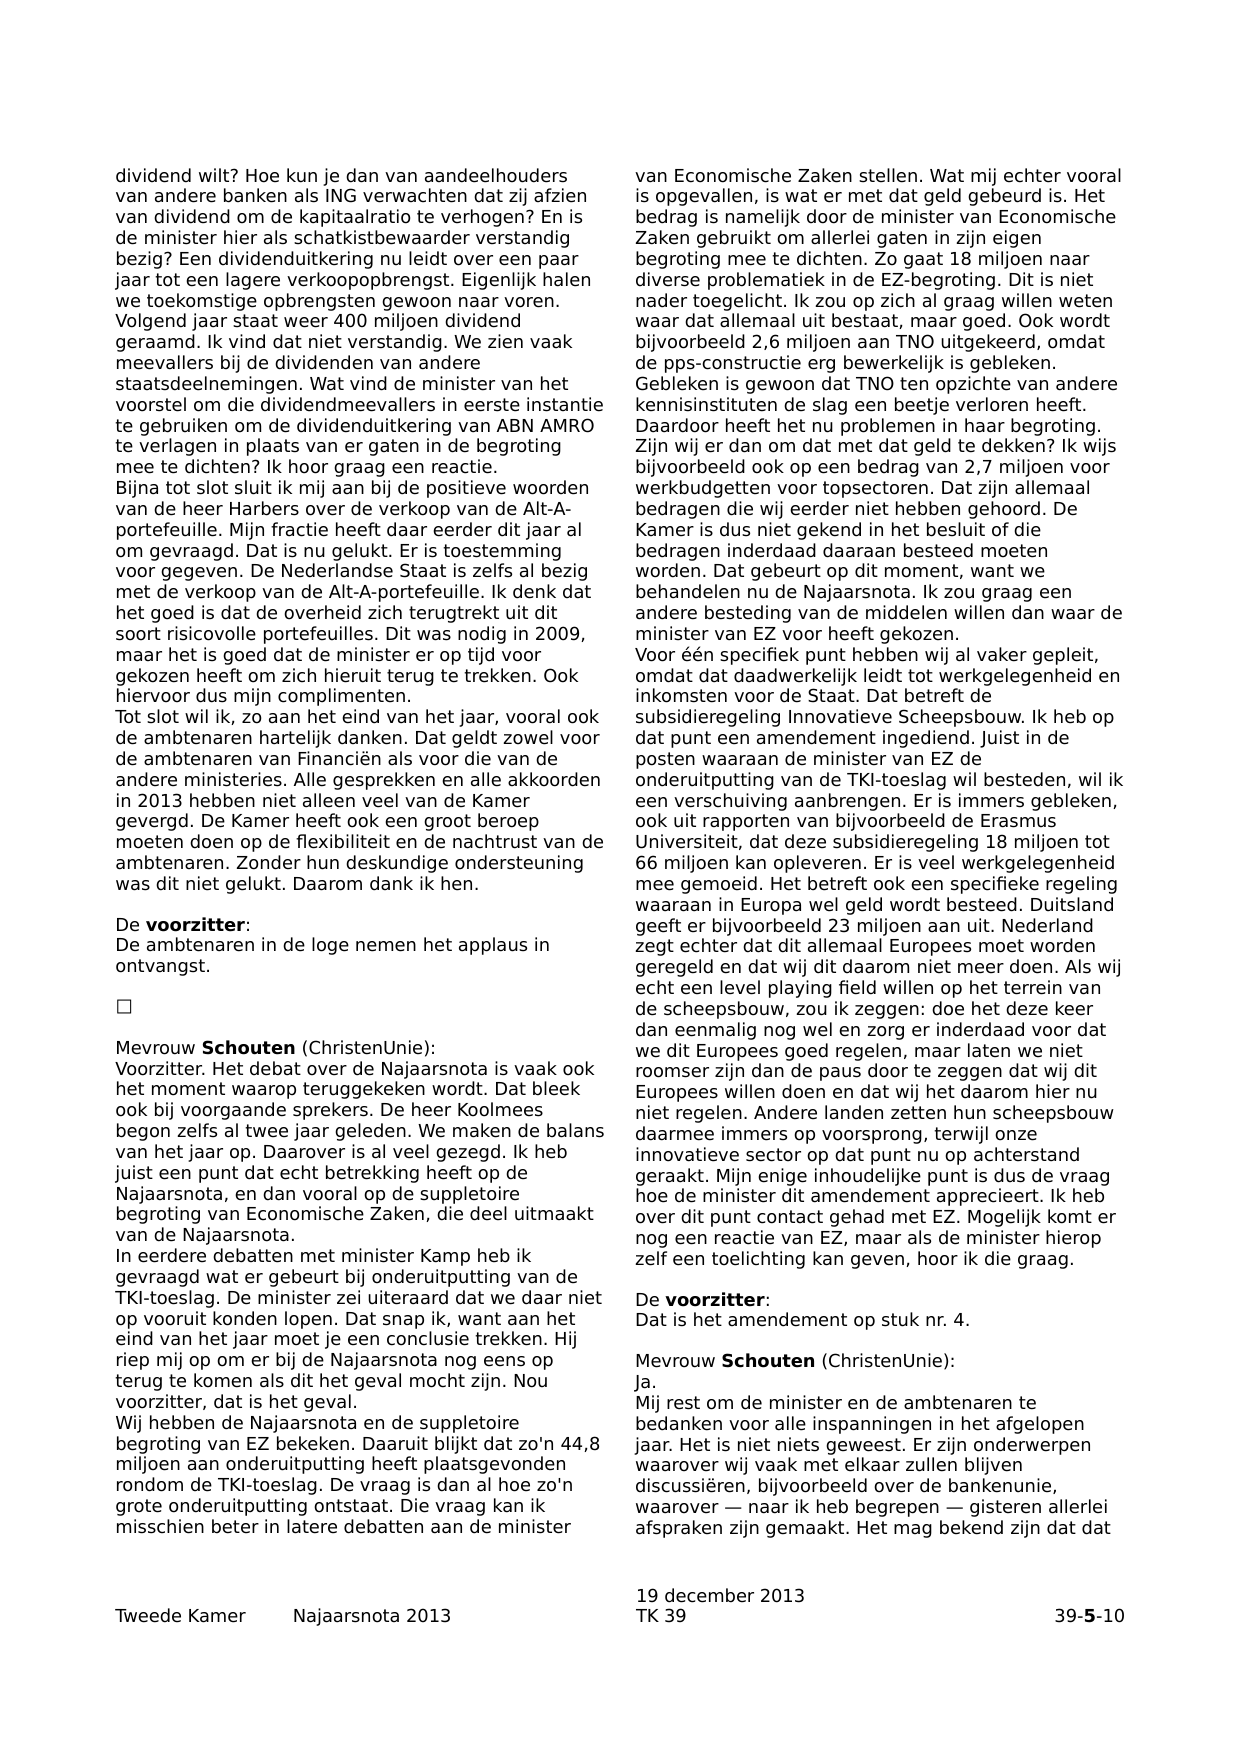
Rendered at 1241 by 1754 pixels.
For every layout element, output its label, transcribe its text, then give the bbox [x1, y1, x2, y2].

text Ja. [635, 1372, 1125, 1393]
text De ambtenaren in de loge nemen het applaus in ontvangst. [115, 935, 605, 977]
text In eerdere debatten met minister Kamp heb ik gevraagd wat er gebeurt bij onderuitputting van de TKI-toeslag. De minister zei uiteraard dat we daar niet op vooruit konden lopen. Dat snap ik, want aan het eind van het jaar moet je een conclusie trekken. Hij riep mij op om er bij de Najaarsnota nog eens op terug te komen als dit het geval mocht zijn. Nou voorzitter, dat is het geval. [115, 1246, 605, 1412]
text Voorzitter. Het debat over de Najaarsnota is vaak ook het moment waarop teruggekeken wordt. Dat bleek ook bij voorgaande sprekers. De heer Koolmees begon zelfs al twee jaar geleden. We maken de balans van het jaar op. Daarover is al veel gezegd. Ik heb juist een punt dat echt betrekking heeft op de Najaarsnota, en dan vooral op de suppletoire begroting van Economische Zaken, die deel uitmaakt van de Najaarsnota. [115, 1058, 605, 1246]
text ⬜ [115, 997, 605, 1018]
text Bijna tot slot sluit ik mij aan bij de positieve woorden van de heer Harbers over de verkoop van de Alt-A-portefeuille. Mijn fractie heeft daar eerder dit jaar al om gevraagd. Dat is nu gelukt. Er is toestemming voor gegeven. De Nederlandse Staat is zelfs al bezig met de verkoop van de Alt-A-portefeuille. Ik denk dat het goed is dat de overheid zich terugtrekt uit dit soort risicovolle portefeuilles. Dit was nodig in 2009, maar het is goed dat de minister er op tijd voor gekozen heeft om zich hieruit terug te trekken. Ook hiervoor dus mijn complimenten. [115, 478, 605, 707]
text De voorzitter: [635, 1289, 1125, 1310]
text Mij rest om de minister en de ambtenaren te bedanken voor alle inspanningen in het afgelopen jaar. Het is niet niets geweest. Er zijn onderwerpen waarover wij vaak met elkaar zullen blijven discussiëren, bijvoorbeeld over de bankenunie, waarover — naar ik heb begrepen — gisteren allerlei afspraken zijn gemaakt. Het mag bekend zijn dat dat [635, 1393, 1125, 1538]
text dividend wilt? Hoe kun je dan van aandeelhouders van andere banken als ING verwachten dat zij afzien van dividend om de kapitaalratio te verhogen? En is de minister hier als schatkistbewaarder verstandig bezig? Een dividenduitkering nu leidt over een paar jaar tot een lagere verkoopopbrengst. Eigenlijk halen we toekomstige opbrengsten gewoon naar voren. Volgend jaar staat weer 400 miljoen dividend geraamd. Ik vind dat niet verstandig. We zien vaak meevallers bij de dividenden van andere staatsdeelnemingen. Wat vind de minister van het voorstel om die dividendmeevallers in eerste instantie te gebruiken om de dividenduitkering van ABN AMRO te verlagen in plaats van er gaten in de begroting mee te dichten? Ik hoor graag een reactie. [115, 165, 605, 478]
text Dat is het amendement op stuk nr. 4. [635, 1310, 1125, 1331]
text Tot slot wil ik, zo aan het eind van het jaar, vooral ook de ambtenaren hartelijk danken. Dat geldt zowel voor de ambtenaren van Financiën als voor die van de andere ministeries. Alle gesprekken en alle akkoorden in 2013 hebben niet alleen veel van de Kamer gevergd. De Kamer heeft ook een groot beroep moeten doen op de flexibiliteit en de nachtrust van de ambtenaren. Zonder hun deskundige ondersteuning was dit niet gelukt. Daarom dank ik hen. [115, 707, 605, 894]
text Wij hebben de Najaarsnota en de suppletoire begroting van EZ bekeken. Daaruit blijkt dat zo'n 44,8 miljoen aan onderuitputting heeft plaatsgevonden rondom de TKI-toeslag. De vraag is dan al hoe zo'n grote onderuitputting ontstaat. Die vraag kan ik misschien beter in latere debatten aan de minister [115, 1412, 605, 1537]
text De voorzitter: [115, 914, 605, 935]
text van Economische Zaken stellen. Wat mij echter vooral is opgevallen, is wat er met dat geld gebeurd is. Het bedrag is namelijk door de minister van Economische Zaken gebruikt om allerlei gaten in zijn eigen begroting mee te dichten. Zo gaat 18 miljoen naar diverse problematiek in de EZ-begroting. Dit is niet nader toegelicht. Ik zou op zich al graag willen weten waar dat allemaal uit bestaat, maar goed. Ook wordt bijvoorbeeld 2,6 miljoen aan TNO uitgekeerd, omdat de pps-constructie erg bewerkelijk is gebleken. Gebleken is gewoon dat TNO ten opzichte van andere kennisinstituten de slag een beetje verloren heeft. Daardoor heeft het nu problemen in haar begroting. Zijn wij er dan om dat met dat geld te dekken? Ik wijs bijvoorbeeld ook op een bedrag van 2,7 miljoen voor werkbudgetten voor topsectoren. Dat zijn allemaal bedragen die wij eerder niet hebben gehoord. De Kamer is dus niet gekend in het besluit of die bedragen inderdaad daaraan besteed moeten worden. Dat gebeurt op dit moment, want we behandelen nu de Najaarsnota. Ik zou graag een andere besteding van de middelen willen dan waar de minister van EZ voor heeft gekozen. [635, 165, 1125, 644]
text Voor één specifiek punt hebben wij al vaker gepleit, omdat dat daadwerkelijk leidt tot werkgelegenheid en inkomsten voor de Staat. Dat betreft de subsidieregeling Innovatieve Scheepsbouw. Ik heb op dat punt een amendement ingediend. Juist in de posten waaraan de minister van EZ de onderuitputting van de TKI-toeslag wil besteden, wil ik een verschuiving aanbrengen. Er is immers gebleken, ook uit rapporten van bijvoorbeeld de Erasmus Universiteit, dat deze subsidieregeling 18 miljoen tot 66 miljoen kan opleveren. Er is veel werkgelegenheid mee gemoeid. Het betreft ook een specifieke regeling waaraan in Europa wel geld wordt besteed. Duitsland geeft er bijvoorbeeld 23 miljoen aan uit. Nederland zegt echter dat dit allemaal Europees moet worden geregeld en dat wij dit daarom niet meer doen. Als wij echt een level playing field willen op het terrein van de scheepsbouw, zou ik zeggen: doe het deze keer dan eenmalig nog wel en zorg er inderdaad voor dat we dit Europees goed regelen, maar laten we niet roomser zijn dan de paus door te zeggen dat wij dit Europees willen doen en dat wij het daarom hier nu niet regelen. Andere landen zetten hun scheepsbouw daarmee immers op voorsprong, terwijl onze innovatieve sector op dat punt nu op achterstand geraakt. Mijn enige inhoudelijke punt is dus de vraag hoe de minister dit amendement apprecieert. Ik heb over dit punt contact gehad met EZ. Mogelijk komt er nog een reactie van EZ, maar als de minister hierop zelf een toelichting kan geven, hoor ik die graag. [635, 644, 1125, 1269]
text Mevrouw Schouten (ChristenUnie): [635, 1351, 1125, 1372]
text Mevrouw Schouten (ChristenUnie): [115, 1038, 605, 1058]
